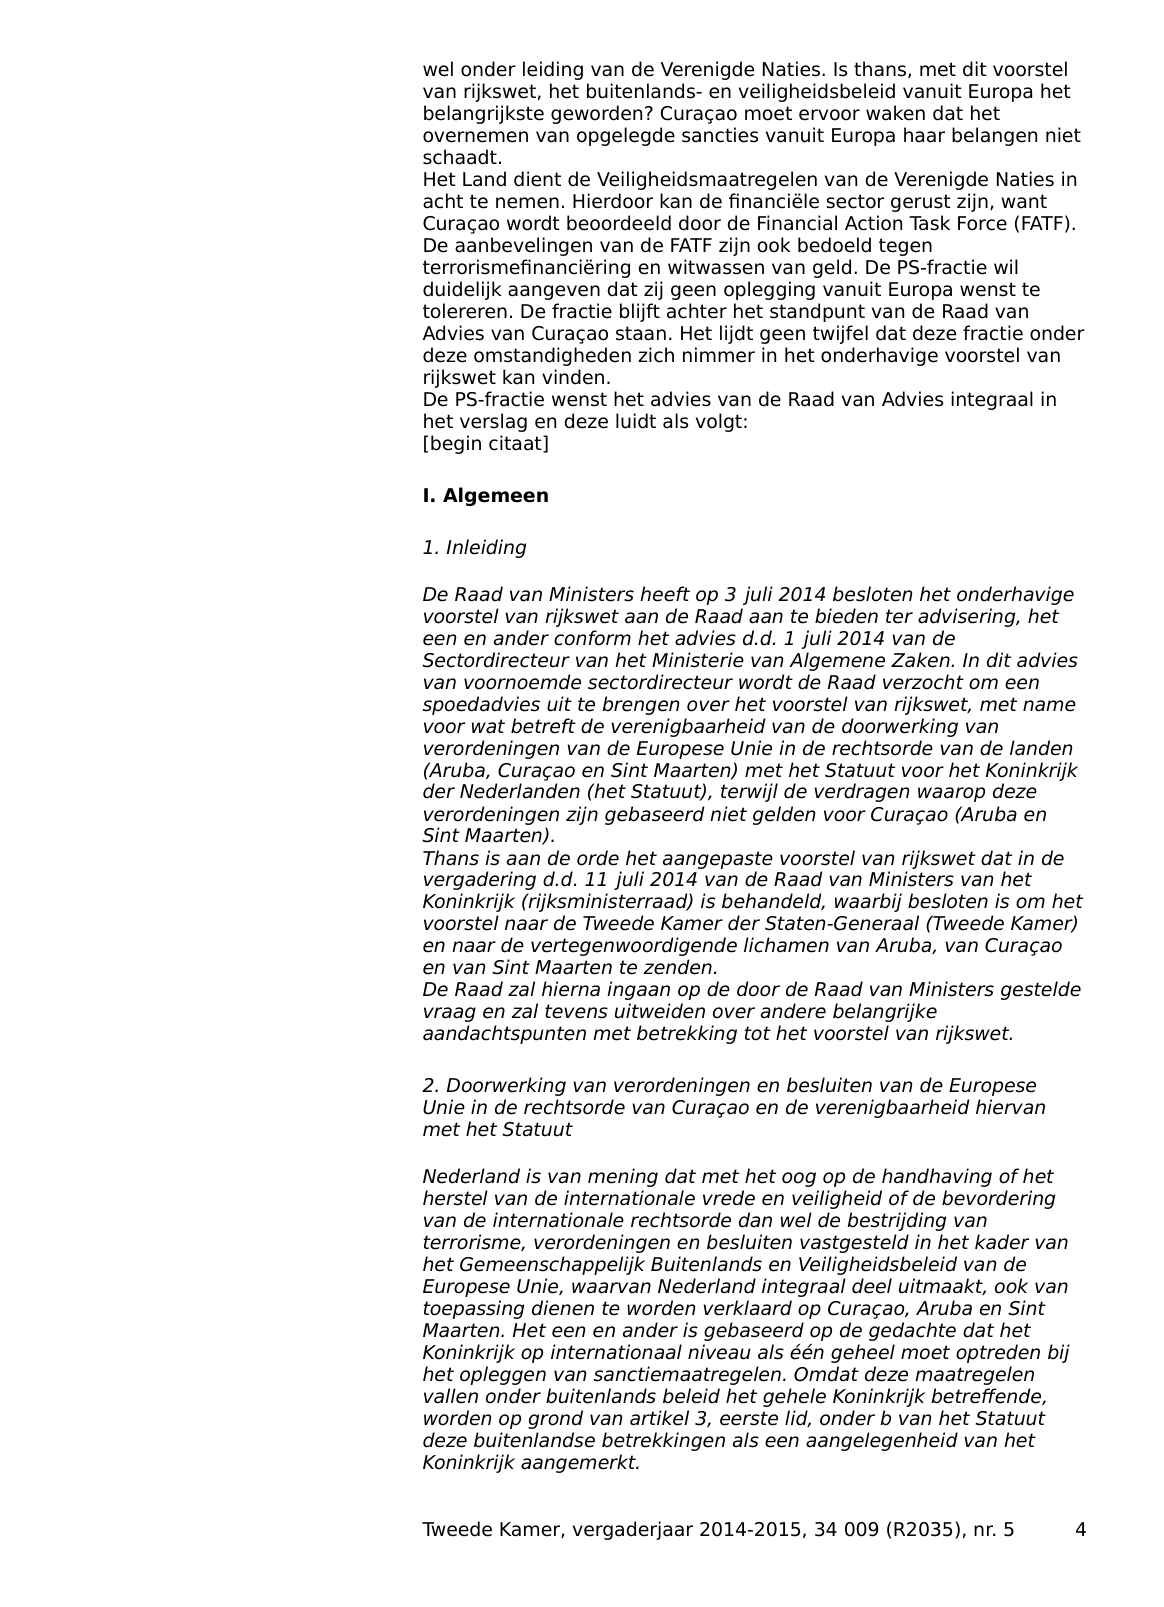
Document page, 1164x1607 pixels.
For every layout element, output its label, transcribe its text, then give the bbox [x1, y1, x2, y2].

subtitle 2. Doorwerking van verordeningen en besluiten van de Europese Unie in de rechtsorde van Curaçao en de verenigbaarheid hiervan met het Statuut [422, 1075, 1087, 1141]
text De Raad van Ministers heeft op 3 juli 2014 besloten het onderhavige voorstel van rijkswet aan de Raad aan te bieden ter advisering, het een en ander conform het advies d.d. 1 juli 2014 van de Sectordirecteur van het Ministerie van Algemene Zaken. In dit advies van voornoemde sectordirecteur wordt de Raad verzocht om een spoedadvies uit te brengen over het voorstel van rijkswet, met name voor wat betreft de verenigbaarheid van de doorwerking van verordeningen van de Europese Unie in de rechtsorde van de landen (Aruba, Curaçao en Sint Maarten) met het Statuut voor het Koninkrijk der Nederlanden (het Statuut), terwijl de verdragen waarop deze verordeningen zijn gebaseerd niet gelden voor Curaçao (Aruba en Sint Maarten). [422, 584, 1087, 847]
text [begin citaat] [422, 433, 1087, 455]
text wel onder leiding van de Verenigde Naties. Is thans, met dit voorstel van rijkswet, het buitenlands- en veiligheidsbeleid vanuit Europa het belangrijkste geworden? Curaçao moet ervoor waken dat het overnemen van opgelegde sancties vanuit Europa haar belangen niet schaadt. [422, 59, 1087, 169]
subtitle 1. Inleiding [422, 537, 1087, 559]
subtitle I. Algemeen [422, 485, 1087, 507]
text De PS-fractie wenst het advies van de Raad van Advies integraal in het verslag en deze luidt als volgt: [422, 389, 1087, 433]
text Nederland is van mening dat met het oog op de handhaving of het herstel van de internationale vrede en veiligheid of de bevordering van de internationale rechtsorde dan wel de bestrijding van terrorisme, verordeningen en besluiten vastgesteld in het kader van het Gemeenschappelijk Buitenlands en Veiligheidsbeleid van de Europese Unie, waarvan Nederland integraal deel uitmaakt, ook van toepassing dienen te worden verklaard op Curaçao, Aruba en Sint Maarten. Het een en ander is gebaseerd op de gedachte dat het Koninkrijk op internationaal niveau als één geheel moet optreden bij het opleggen van sanctiemaatregelen. Omdat deze maatregelen vallen onder buitenlands beleid het gehele Koninkrijk betreffende, worden op grond van artikel 3, eerste lid, onder b van het Statuut deze buitenlandse betrekkingen als een aangelegenheid van het Koninkrijk aangemerkt. [422, 1166, 1087, 1474]
text De Raad zal hierna ingaan op de door de Raad van Ministers gestelde vraag en zal tevens uitweiden over andere belangrijke aandachtspunten met betrekking tot het voorstel van rijkswet. [422, 979, 1087, 1045]
text Thans is aan de orde het aangepaste voorstel van rijkswet dat in de vergadering d.d. 11 juli 2014 van de Raad van Ministers van het Koninkrijk (rijksministerraad) is behandeld, waarbij besloten is om het voorstel naar de Tweede Kamer der Staten-Generaal (Tweede Kamer) en naar de vertegenwoordigende lichamen van Aruba, van Curaçao en van Sint Maarten te zenden. [422, 847, 1087, 979]
text Het Land dient de Veiligheidsmaatregelen van de Verenigde Naties in acht te nemen. Hierdoor kan de financiële sector gerust zijn, want Curaçao wordt beoordeeld door de Financial Action Task Force (FATF). De aanbevelingen van de FATF zijn ook bedoeld tegen terrorismefinanciëring en witwassen van geld. De PS-fractie wil duidelijk aangeven dat zij geen oplegging vanuit Europa wenst te tolereren. De fractie blijft achter het standpunt van de Raad van Advies van Curaçao staan. Het lijdt geen twijfel dat deze fractie onder deze omstandigheden zich nimmer in het onderhavige voorstel van rijkswet kan vinden. [422, 169, 1087, 389]
